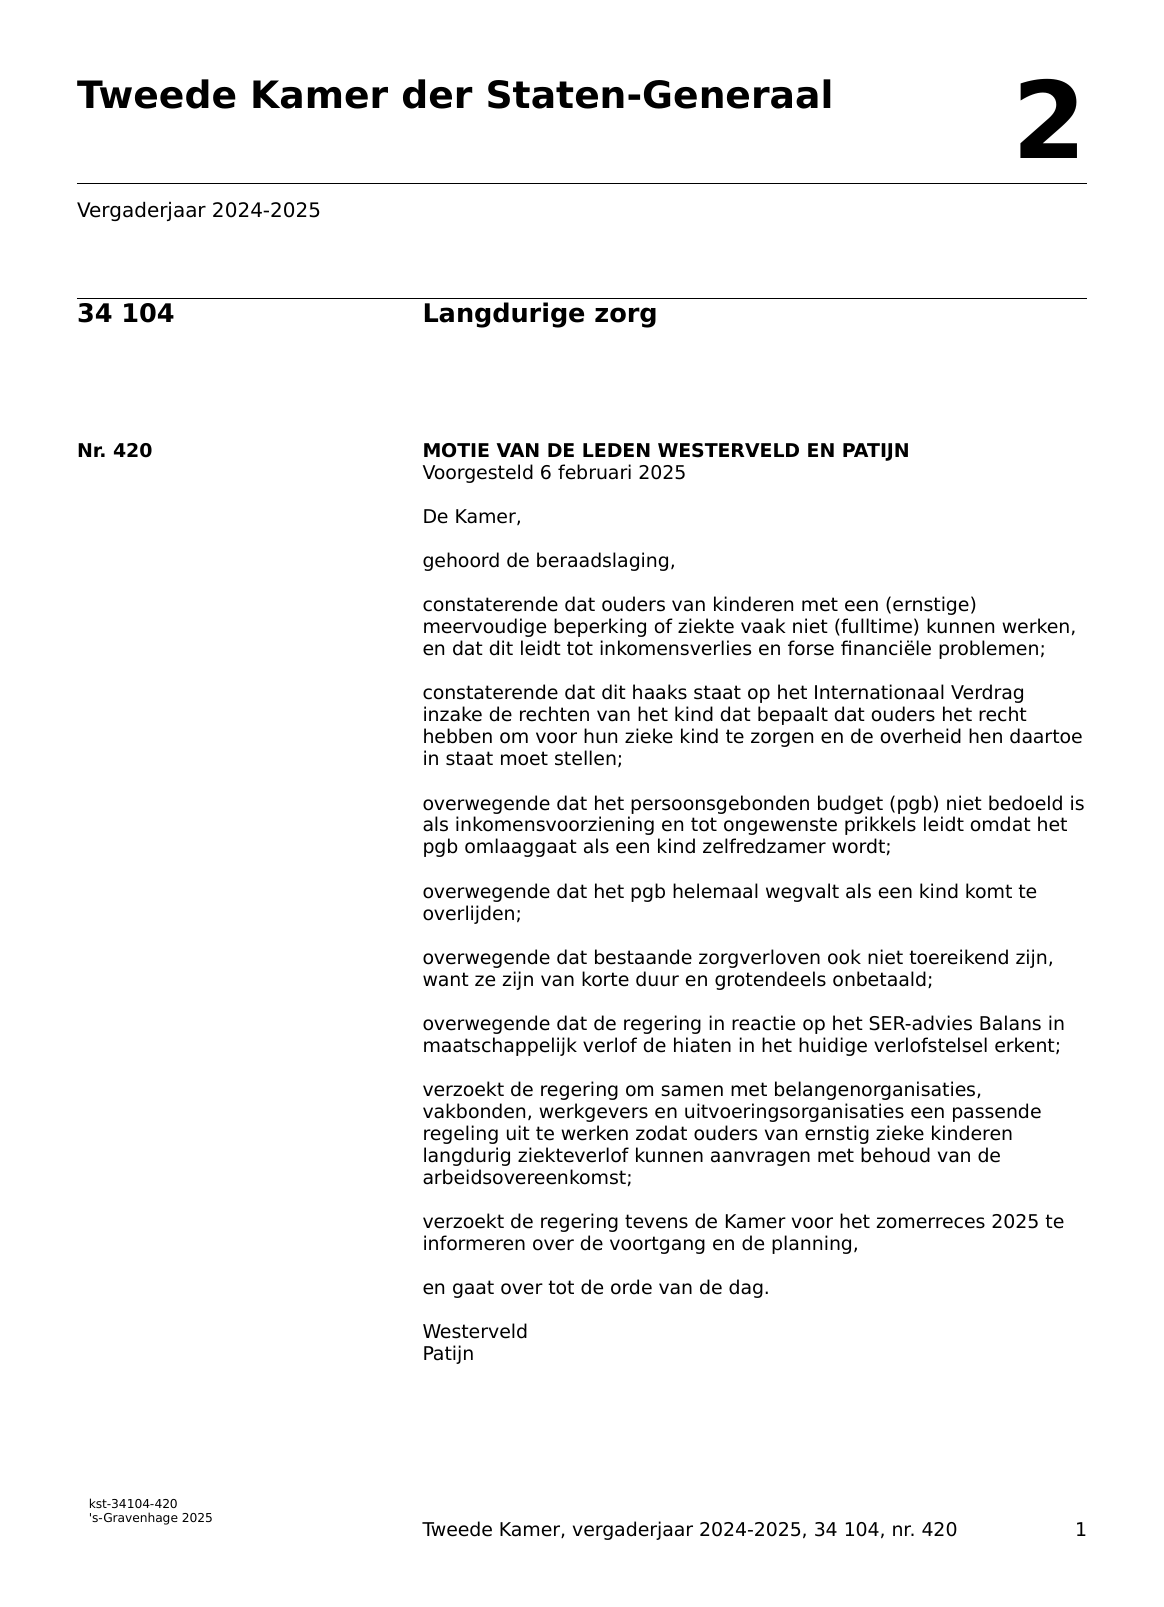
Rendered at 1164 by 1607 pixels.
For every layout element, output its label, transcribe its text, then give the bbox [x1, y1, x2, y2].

text Voorgesteld 6 februari 2025 [422, 462, 1087, 484]
text verzoekt de regering om samen met belangenorganisaties, vakbonden, werkgevers en uitvoeringsorganisaties een passende regeling uit te werken zodat ouders van ernstig zieke kinderen langdurig ziekteverlof kunnen aanvragen met behoud van de arbeidsovereenkomst; [422, 1079, 1087, 1189]
text 's-Gravenhage 2025 [88, 1511, 323, 1525]
text verzoekt de regering tevens de Kamer voor het zomerreces 2025 te informeren over de voortgang en de planning, [422, 1211, 1087, 1255]
text overwegende dat bestaande zorgverloven ook niet toereikend zijn, want ze zijn van korte duur en grotendeels onbetaald; [422, 947, 1087, 991]
text gehoord de beraadslaging, [422, 550, 1087, 572]
table_header Tweede Kamer der Staten-Generaal [77, 59, 886, 183]
text Westerveld [422, 1321, 1087, 1343]
text De Kamer, [422, 506, 1087, 528]
text overwegende dat het pgb helemaal wegvalt als een kind komt te overlijden; [422, 881, 1087, 924]
subtitle Nr. 420 MOTIE VAN DE LEDEN WESTERVELD EN PATIJN [77, 440, 1087, 462]
text en gaat over tot de orde van de dag. [422, 1277, 1087, 1299]
text overwegende dat de regering in reactie op het SER-advies Balans in maatschappelijk verlof de hiaten in het huidige verlofstelsel erkent; [422, 1013, 1087, 1057]
text kst-34104-420 [88, 1497, 323, 1511]
text constaterende dat dit haaks staat op het Internationaal Verdrag inzake de rechten van het kind dat bepaalt dat ouders het recht hebben om voor hun zieke kind te zorgen en de overheid hen daartoe in staat moet stellen; [422, 682, 1087, 770]
table_header 2 [886, 59, 1087, 183]
text overwegende dat het persoonsgebonden budget (pgb) niet bedoeld is als inkomensvoorziening en tot ongewenste prikkels leidt omdat het pgb omlaaggaat als een kind zelfredzamer wordt; [422, 792, 1087, 858]
table_cell Vergaderjaar 2024-2025 [77, 184, 1087, 298]
text constaterende dat ouders van kinderen met een (ernstige) meervoudige beperking of ziekte vaak niet (fulltime) kunnen werken, en dat dit leidt tot inkomensverlies en forse financiële problemen; [422, 594, 1087, 660]
subtitle 34 104 Langdurige zorg [77, 299, 1087, 329]
text Patijn [422, 1343, 1087, 1365]
